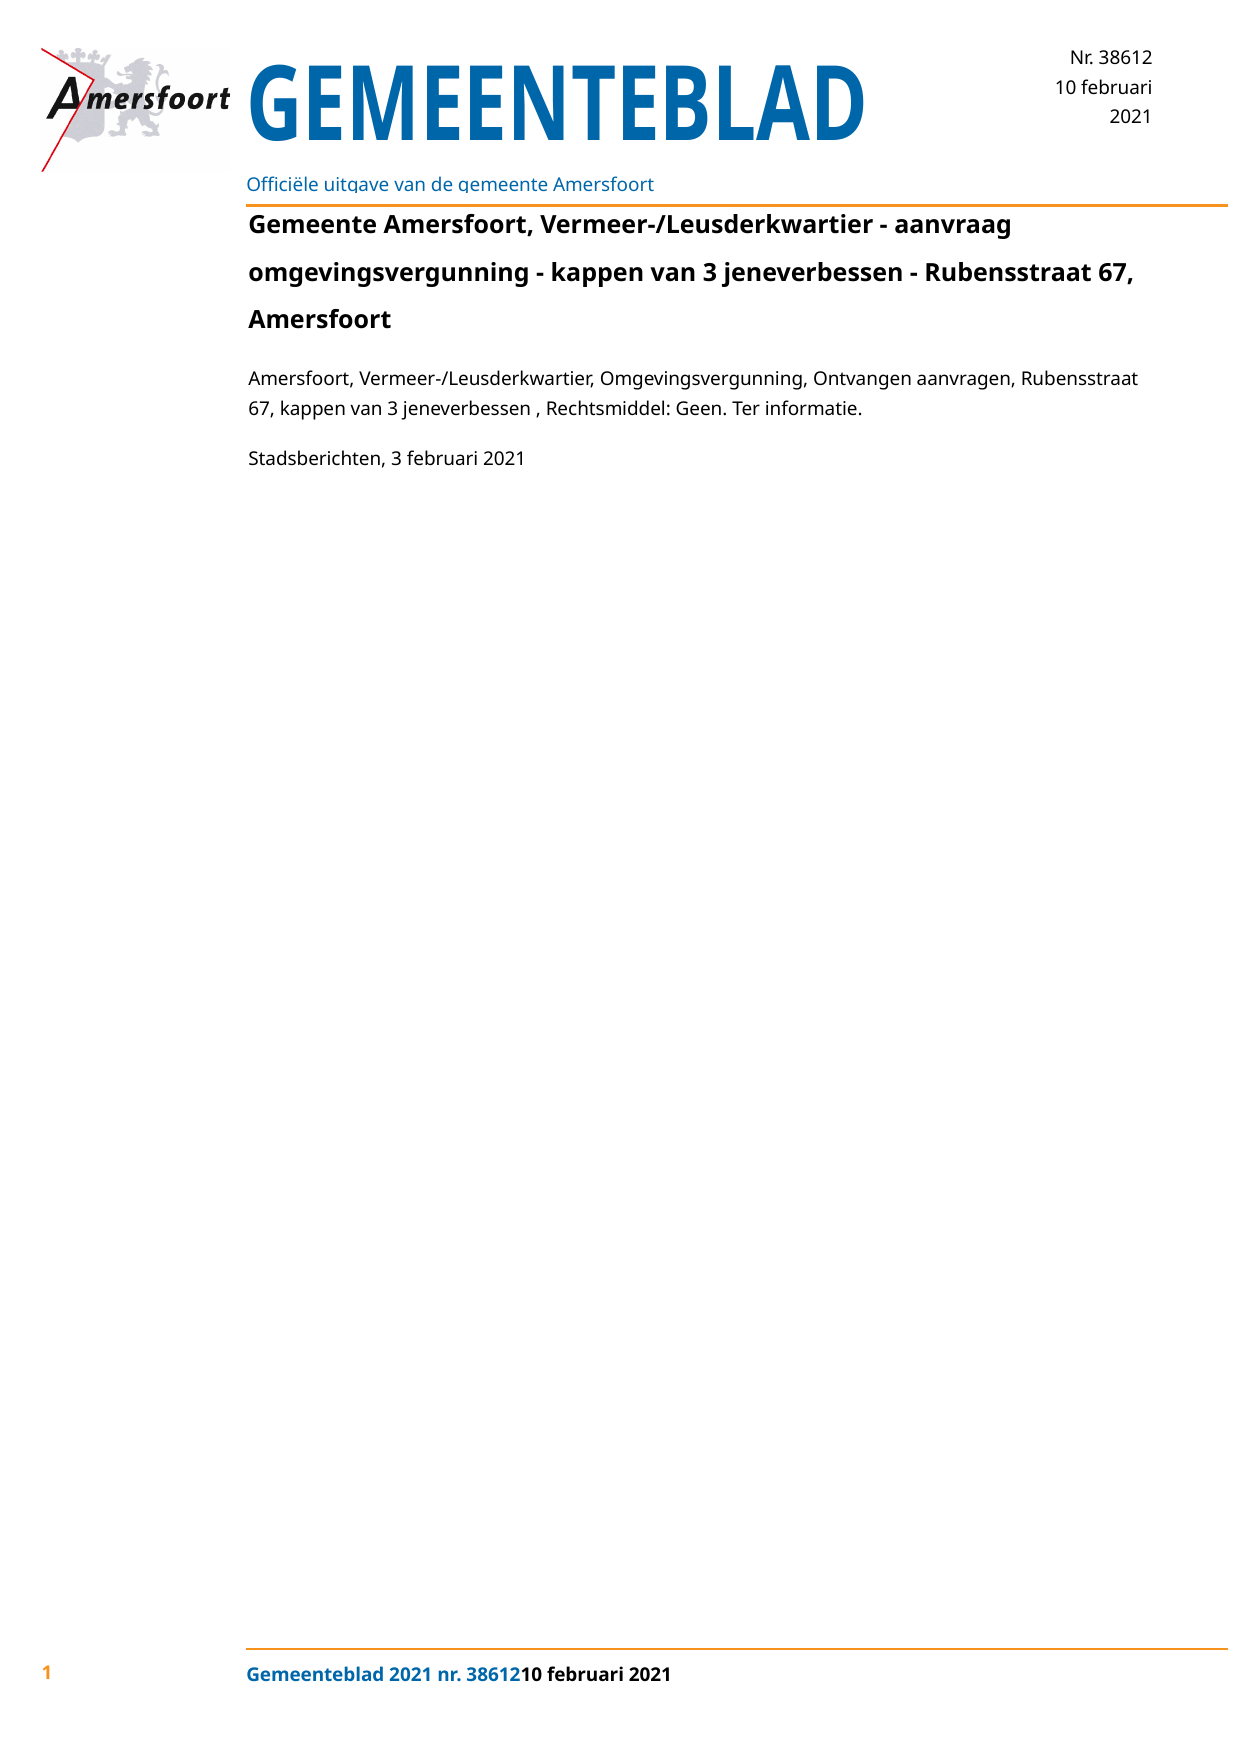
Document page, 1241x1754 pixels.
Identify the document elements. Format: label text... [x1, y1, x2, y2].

text Amersfoort, Vermeer-/Leusderkwartier, Omgevingsvergunning, Ontvangen aanvragen, Rubensstraat 67, kappen van 3 jeneverbessen , Rechtsmiddel: Geen. Ter informatie. [248, 366, 1152, 421]
picture [41, 47, 231, 172]
text Gemeente Amersfoort, Vermeer-/Leusderkwartier - aanvraag omgevingsvergunning - kappen van 3 jeneverbessen - Rubensstraat 67, Amersfoort [248, 207, 1152, 336]
text Stadsberichten, 3 februari 2021 [248, 446, 1152, 471]
